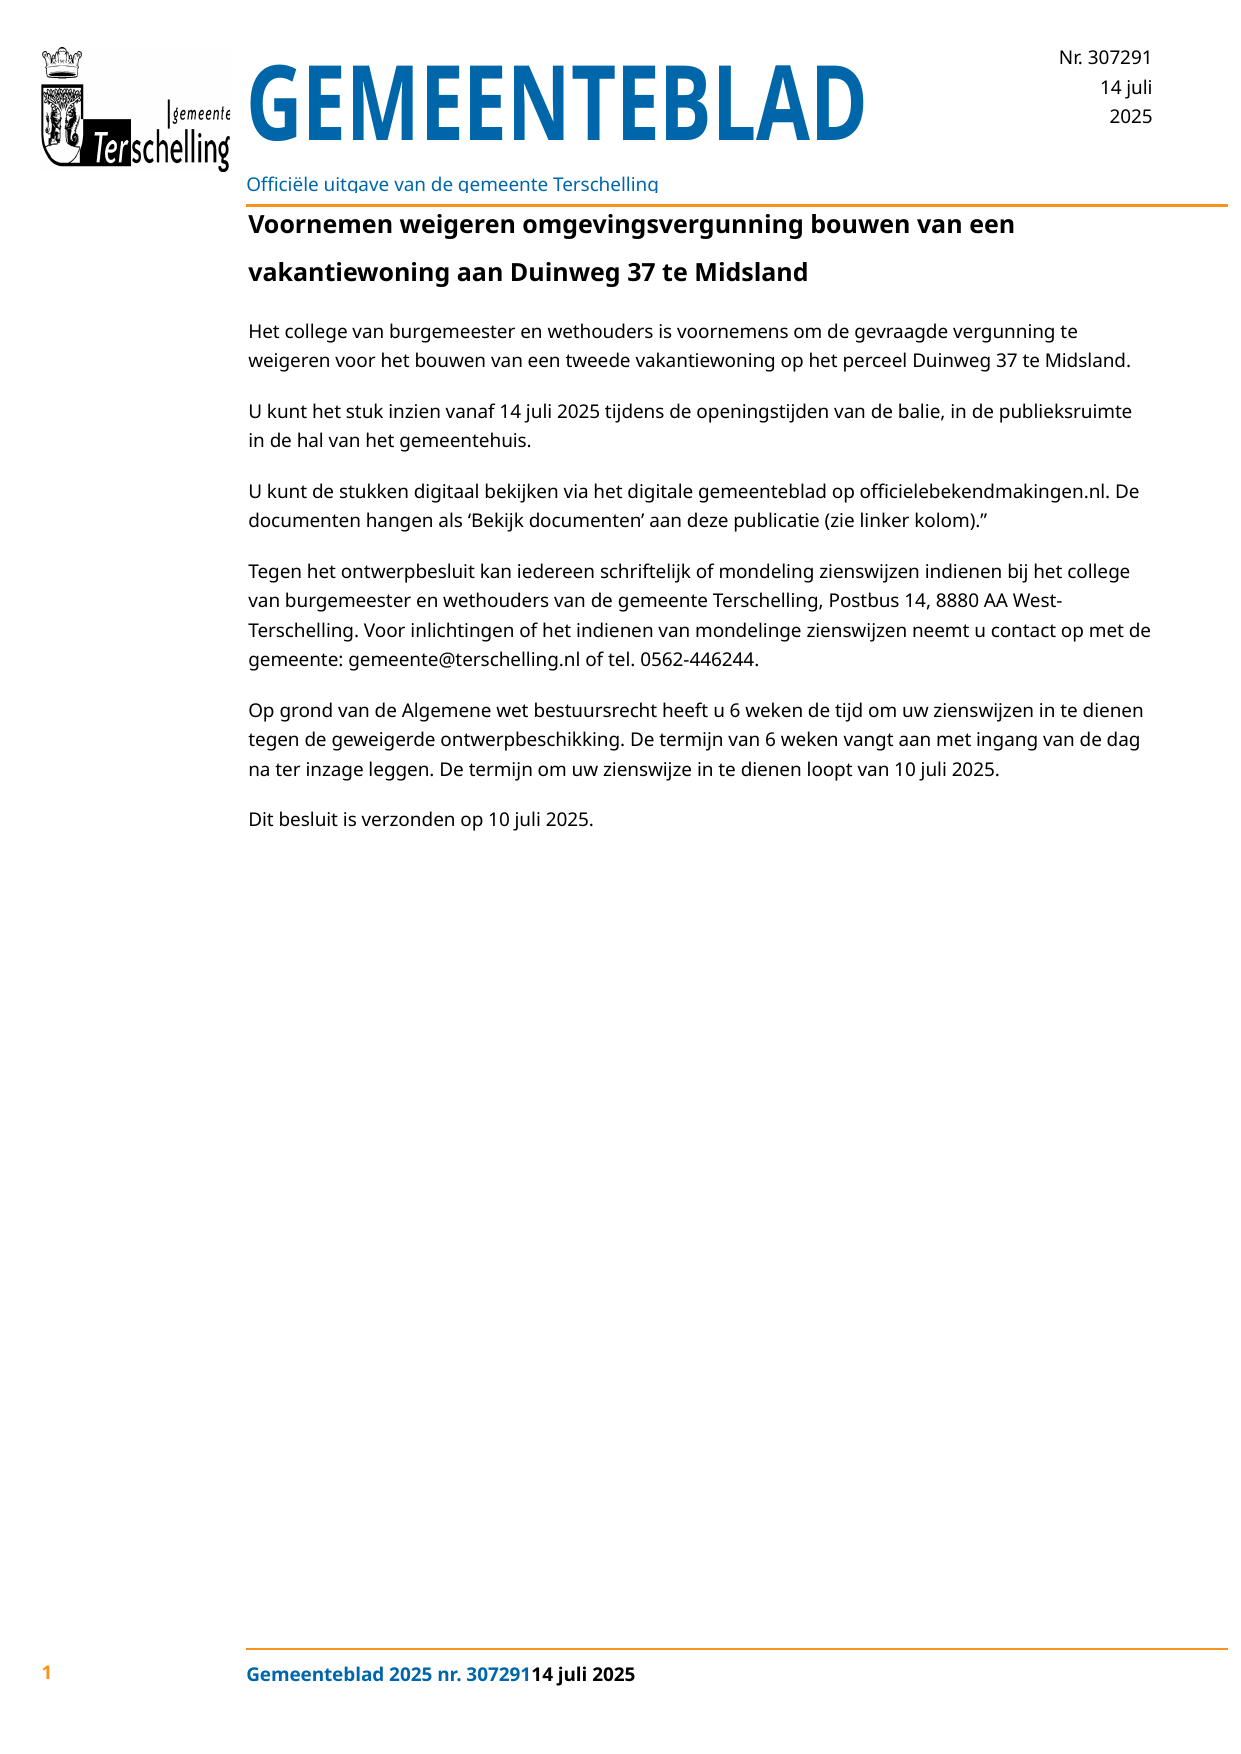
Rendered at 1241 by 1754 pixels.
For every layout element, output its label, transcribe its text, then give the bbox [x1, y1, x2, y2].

text U kunt de stukken digitaal bekijken via het digitale gemeenteblad op officielebekendmakingen.nl. De documenten hangen als ‘Bekijk documenten’ aan deze publicatie (zie linker kolom).” [248, 478, 1152, 533]
text Tegen het ontwerpbesluit kan iedereen schriftelijk of mondeling zienswijzen indienen bij het college van burgemeester en wethouders van de gemeente Terschelling, Postbus 14, 8880 AA West-Terschelling. Voor inlichtingen of het indienen van mondelinge zienswijzen neemt u contact op met de gemeente: gemeente@terschelling.nl of tel. 0562-446244. [248, 558, 1152, 672]
text Dit besluit is verzonden op 10 juli 2025. [248, 807, 1152, 832]
text Het college van burgemeester en wethouders is voornemens om de gevraagde vergunning te weigeren voor het bouwen van een tweede vakantiewoning op het perceel Duinweg 37 te Midsland. [248, 318, 1152, 373]
text Voornemen weigeren omgevingsvergunning bouwen van een vakantiewoning aan Duinweg 37 te Midsland [248, 207, 1152, 288]
picture [41, 47, 231, 172]
text U kunt het stuk inzien vanaf 14 juli 2025 tijdens de openingstijden van de balie, in de publieksruimte in de hal van het gemeentehuis. [248, 398, 1152, 453]
text Op grond van de Algemene wet bestuursrecht heeft u 6 weken de tijd om uw zienswijzen in te dienen tegen de geweigerde ontwerpbeschikking. De termijn van 6 weken vangt aan met ingang van de dag na ter inzage leggen. De termijn om uw zienswijze in te dienen loopt van 10 juli 2025. [248, 697, 1152, 782]
